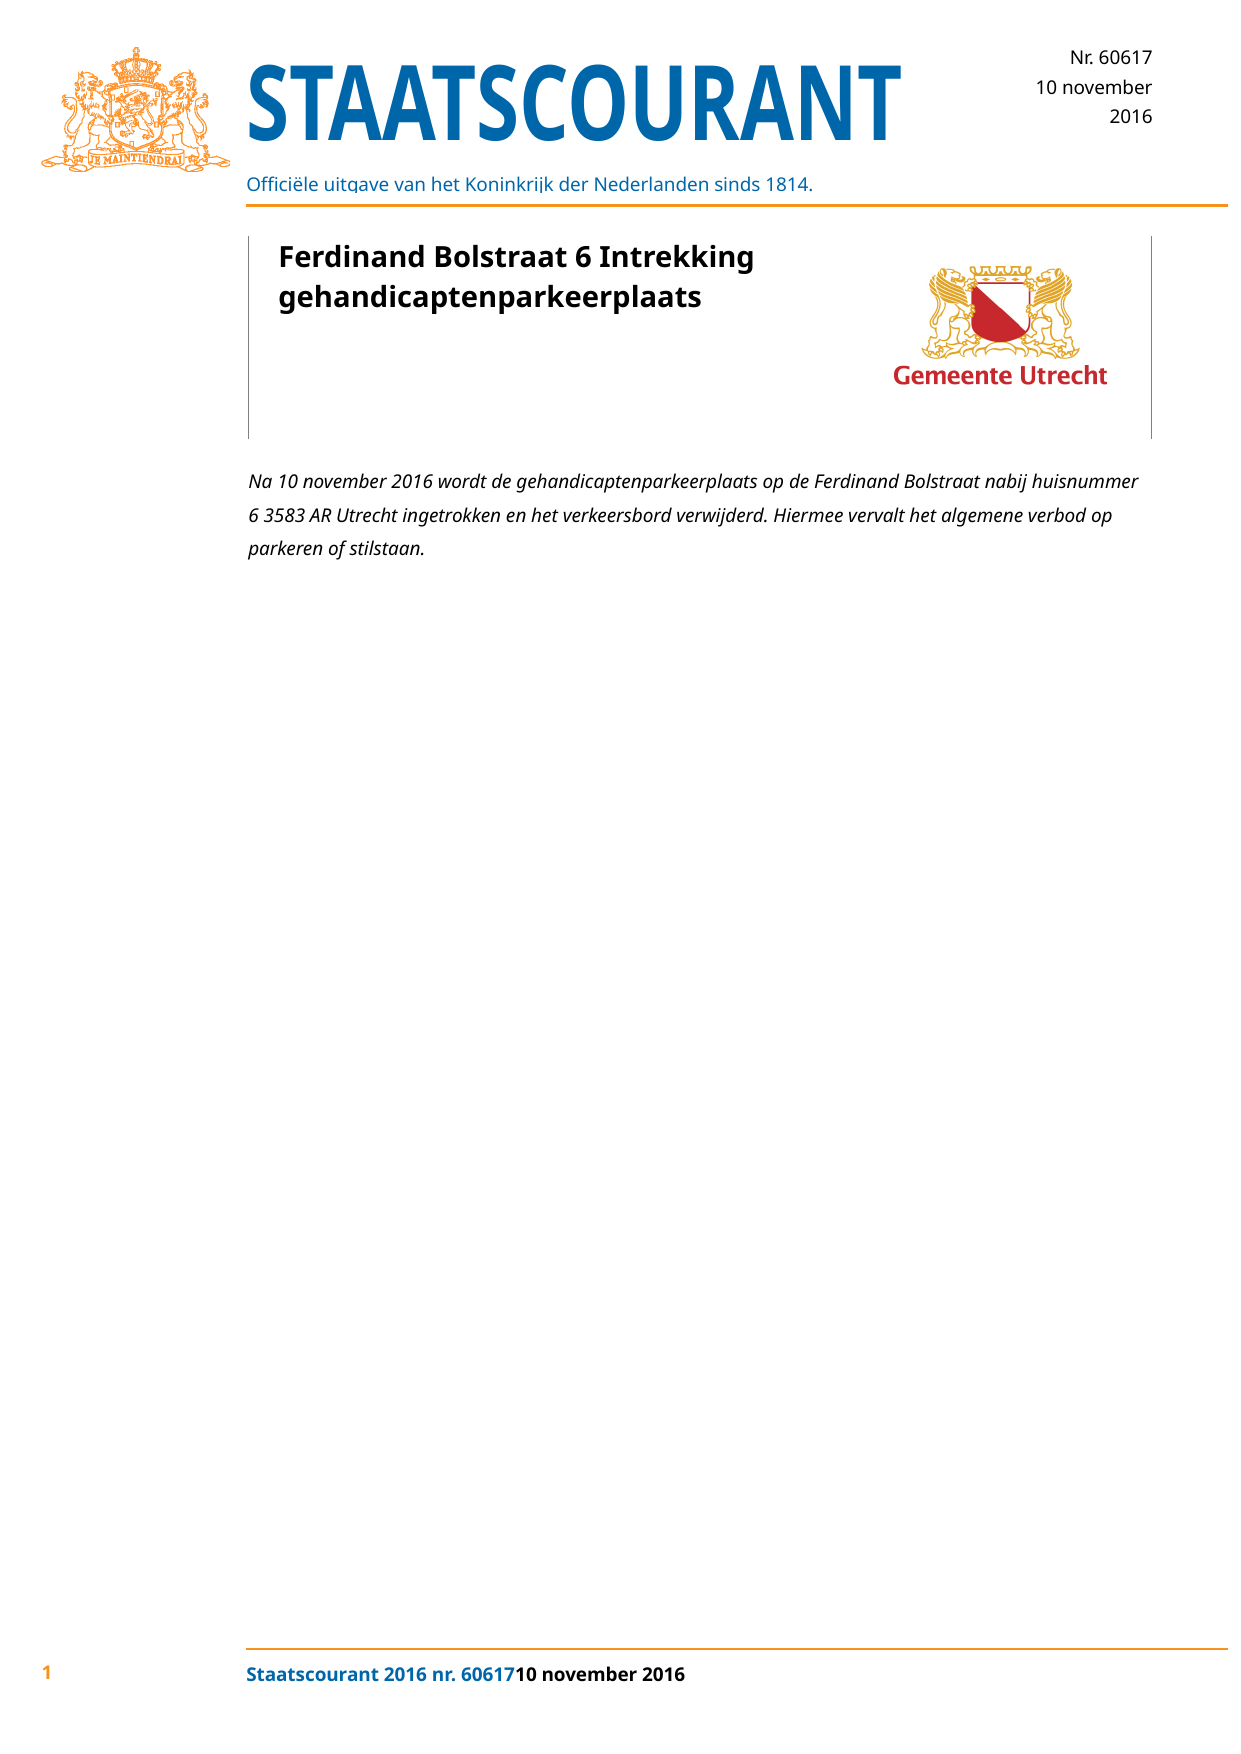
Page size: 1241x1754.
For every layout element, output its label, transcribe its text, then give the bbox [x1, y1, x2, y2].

picture [882, 236, 1119, 414]
picture [41, 47, 231, 172]
table_header [1119, 236, 1151, 413]
table_header [850, 236, 882, 413]
text Na 10 november 2016 wordt de gehandicaptenparkeerplaats op de Ferdinand Bolstraat nabij huisnummer 6 3583 AR Utrecht ingetrokken en het verkeersbord verwijderd. Hiermee vervalt het algemene verbod op parkeren of stilstaan. [248, 469, 1152, 561]
table_header Ferdinand Bolstraat 6 Intrekking gehandicaptenparkeerplaats [249, 236, 850, 439]
table_header [850, 414, 1151, 439]
